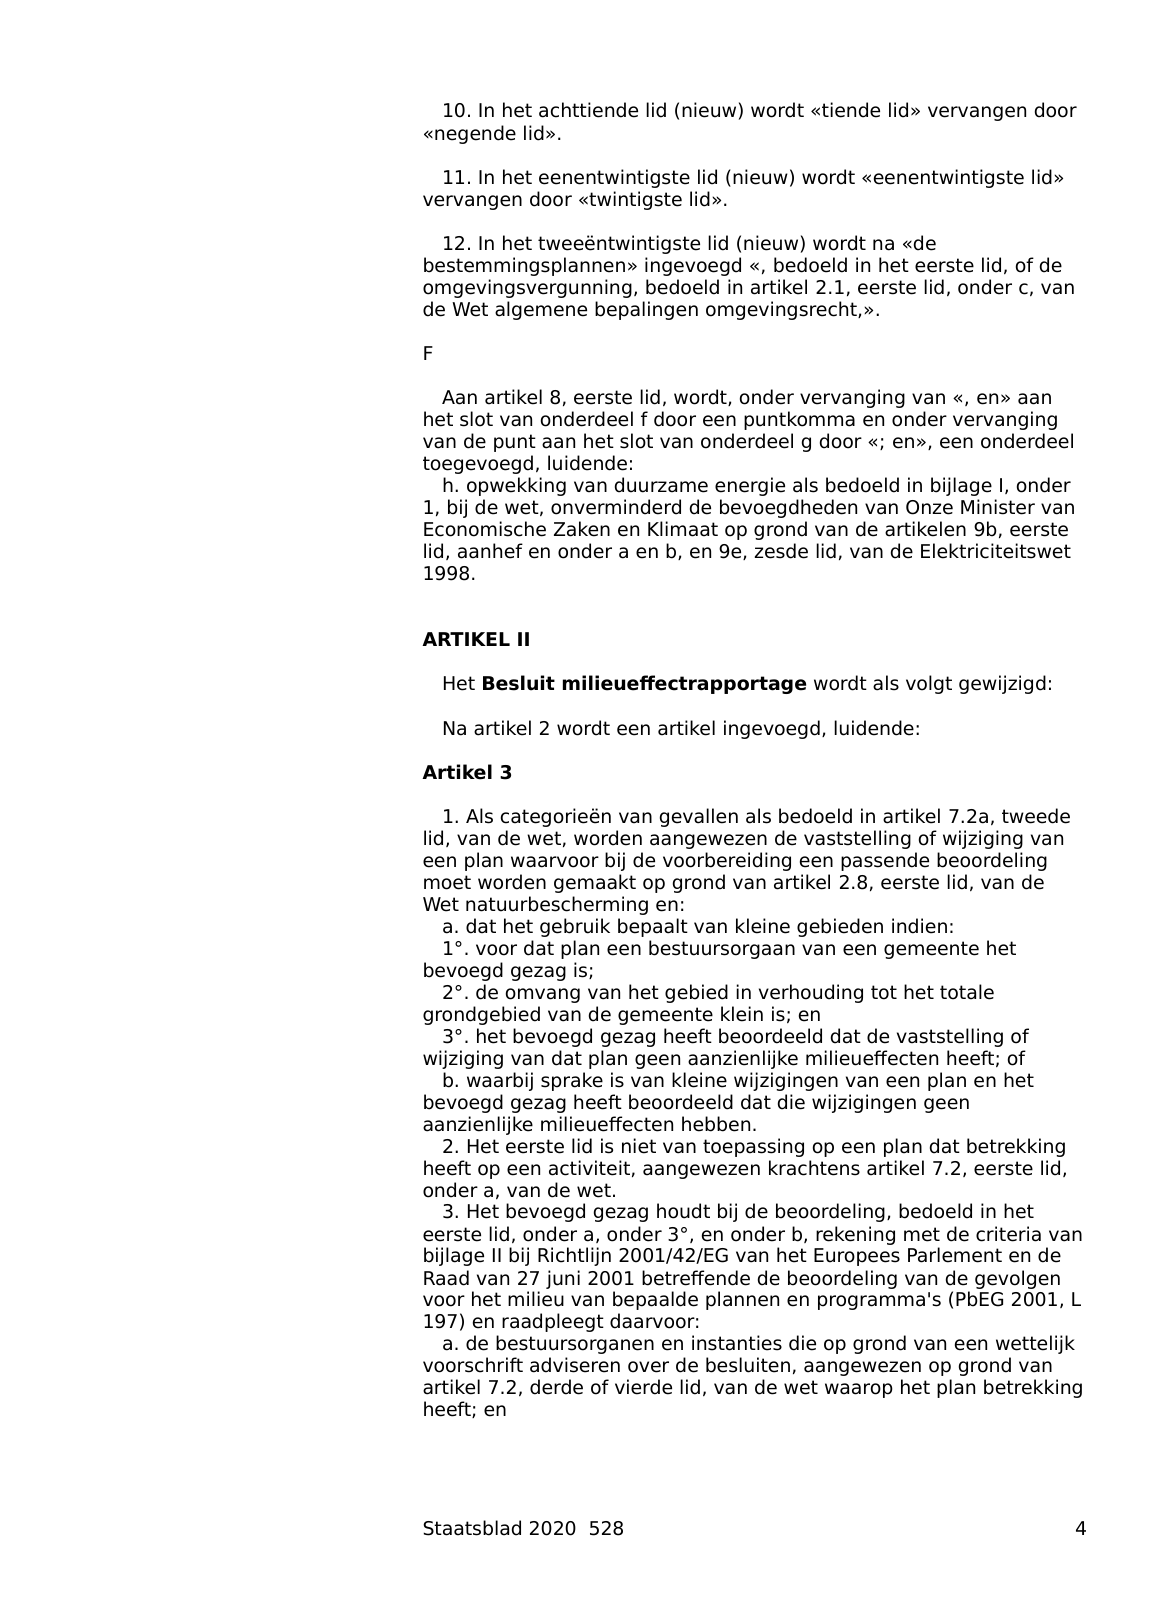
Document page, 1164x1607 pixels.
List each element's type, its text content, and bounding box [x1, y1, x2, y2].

subtitle ARTIKEL II [422, 629, 1087, 651]
text Het Besluit milieueffectrapportage wordt als volgt gewijzigd: [422, 673, 1087, 695]
text 2. Het eerste lid is niet van toepassing op een plan dat betrekking heeft op een activiteit, aangewezen krachtens artikel 7.2, eerste lid, onder a, van de wet. [422, 1136, 1087, 1201]
text 12. In het tweeëntwintigste lid (nieuw) wordt na «de bestemmingsplannen» ingevoegd «, bedoeld in het eerste lid, of de omgevingsvergunning, bedoeld in artikel 2.1, eerste lid, onder c, van de Wet algemene bepalingen omgevingsrecht,». [422, 233, 1087, 321]
text 3. Het bevoegd gezag houdt bij de beoordeling, bedoeld in het eerste lid, onder a, onder 3°, en onder b, rekening met de criteria van bijlage II bij Richtlĳn 2001/42/EG van het Europees Parlement en de Raad van 27 juni 2001 betreffende de beoordeling van de gevolgen voor het milieu van bepaalde plannen en programma's (PbEG 2001, L 197) en raadpleegt daarvoor: [422, 1201, 1087, 1333]
text 3°. het bevoegd gezag heeft beoordeeld dat de vaststelling of wijziging van dat plan geen aanzienlijke milieueffecten heeft; of [422, 1026, 1087, 1069]
text Aan artikel 8, eerste lid, wordt, onder vervanging van «, en» aan het slot van onderdeel f door een puntkomma en onder vervanging van de punt aan het slot van onderdeel g door «; en», een onderdeel toegevoegd, luidende: [422, 387, 1087, 475]
text b. waarbij sprake is van kleine wijzigingen van een plan en het bevoegd gezag heeft beoordeeld dat die wijzigingen geen aanzienlijke milieueffecten hebben. [422, 1069, 1087, 1136]
text a. dat het gebruik bepaalt van kleine gebieden indien: [422, 916, 1087, 938]
text 11. In het eenentwintigste lid (nieuw) wordt «eenentwintigste lid» vervangen door «twintigste lid». [422, 167, 1087, 211]
text F [422, 343, 1087, 365]
subtitle Artikel 3 [422, 762, 1087, 784]
text a. de bestuursorganen en instanties die op grond van een wettelijk voorschrift adviseren over de besluiten, aangewezen op grond van artikel 7.2, derde of vierde lid, van de wet waarop het plan betrekking heeft; en [422, 1333, 1087, 1421]
text h. opwekking van duurzame energie als bedoeld in bijlage I, onder 1, bij de wet, onverminderd de bevoegdheden van Onze Minister van Economische Zaken en Klimaat op grond van de artikelen 9b, eerste lid, aanhef en onder a en b, en 9e, zesde lid, van de Elektriciteitswet 1998. [422, 475, 1087, 585]
text 1. Als categorieën van gevallen als bedoeld in artikel 7.2a, tweede lid, van de wet, worden aangewezen de vaststelling of wijziging van een plan waarvoor bij de voorbereiding een passende beoordeling moet worden gemaakt op grond van artikel 2.8, eerste lid, van de Wet natuurbescherming en: [422, 806, 1087, 916]
text 10. In het achttiende lid (nieuw) wordt «tiende lid» vervangen door «negende lid». [422, 100, 1087, 144]
text Na artikel 2 wordt een artikel ingevoegd, luidende: [422, 717, 1087, 739]
text 2°. de omvang van het gebied in verhouding tot het totale grondgebied van de gemeente klein is; en [422, 982, 1087, 1026]
text 1°. voor dat plan een bestuursorgaan van een gemeente het bevoegd gezag is; [422, 938, 1087, 982]
